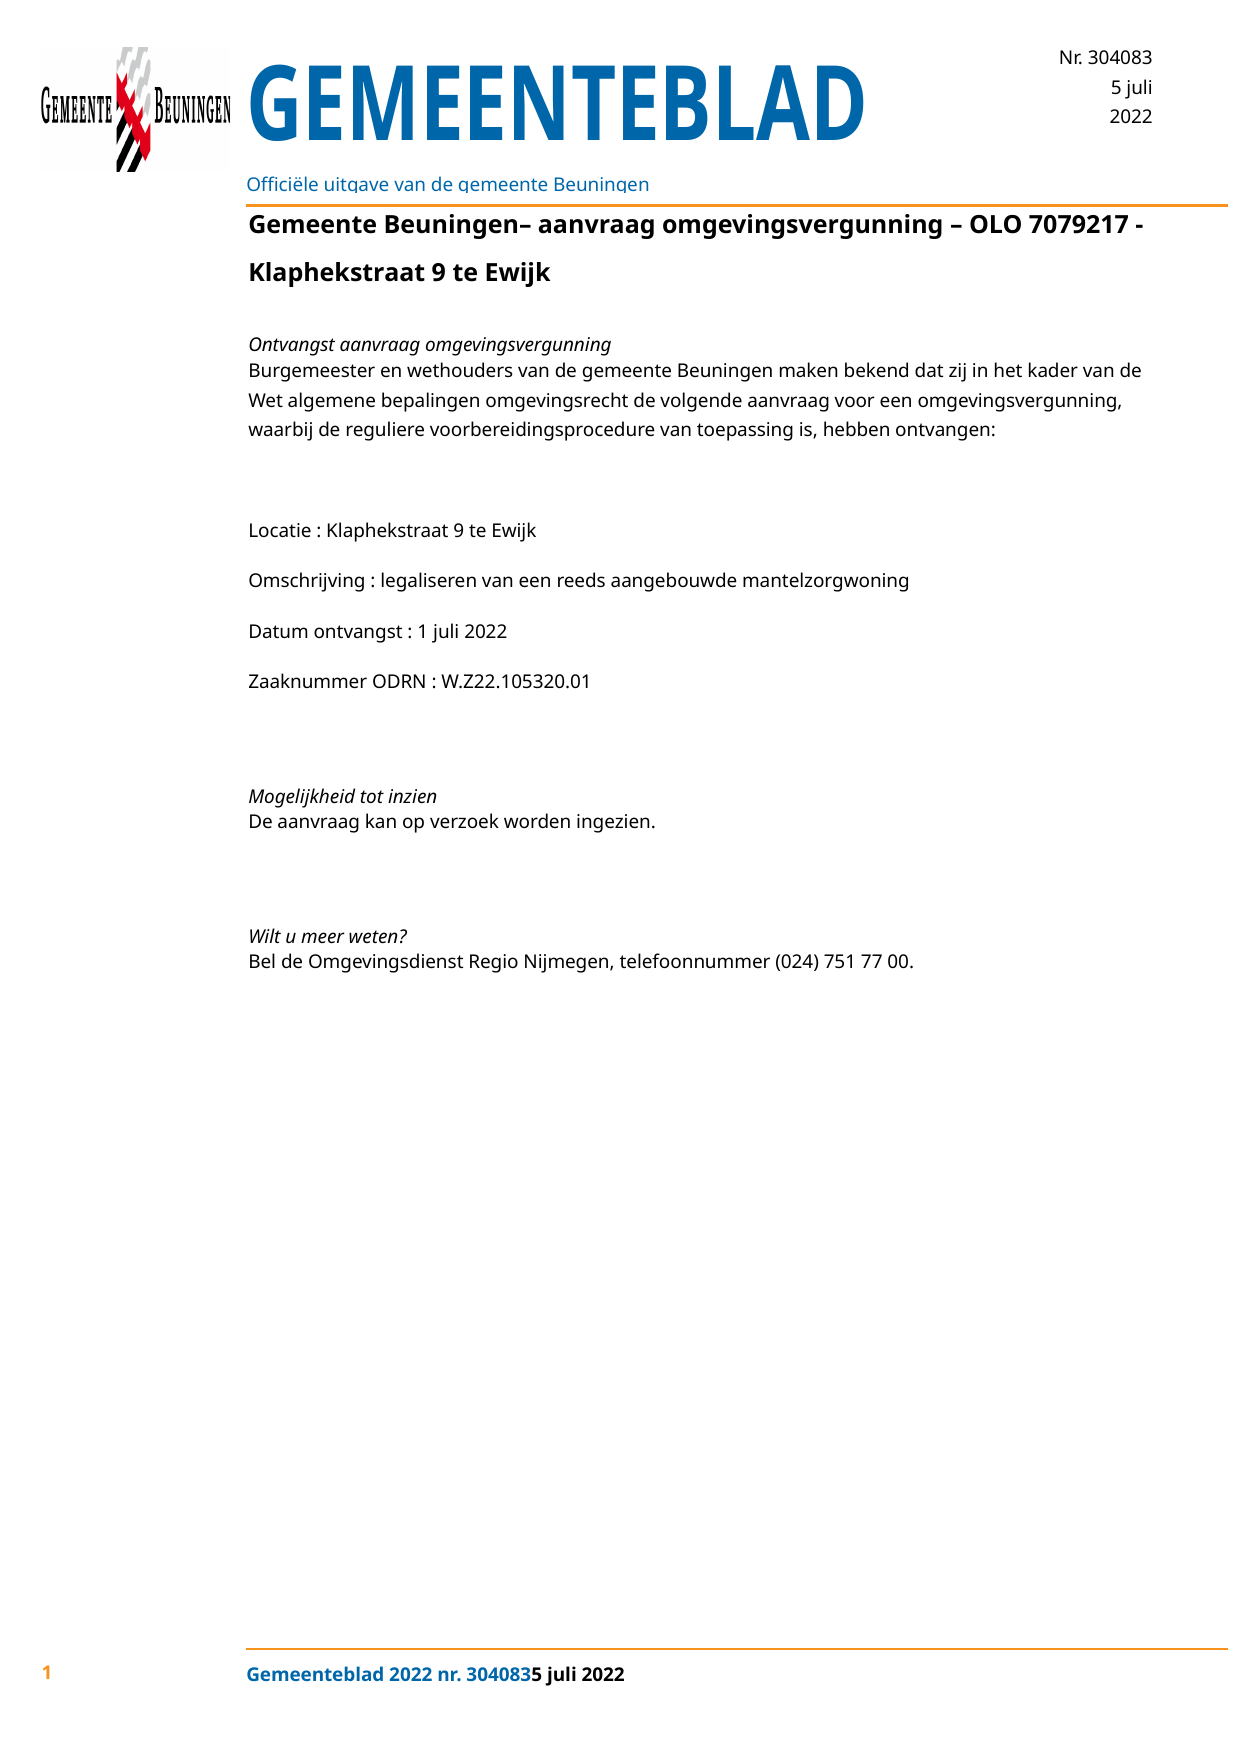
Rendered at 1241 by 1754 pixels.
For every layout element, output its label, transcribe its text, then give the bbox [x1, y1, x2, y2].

text Omschrijving : legaliseren van een reeds aangebouwde mantelzorgwoning [248, 568, 1152, 593]
picture [41, 47, 231, 172]
text Bel de Omgevingsdienst Regio Nijmegen, telefoonnummer (024) 751 77 00. [248, 949, 1152, 974]
text Burgemeester en wethouders van de gemeente Beuningen maken bekend dat zij in het kader van de Wet algemene bepalingen omgevingsrecht de volgende aanvraag voor een omgevingsvergunning, waarbij de reguliere voorbereidingsprocedure van toepassing is, hebben ontvangen: [248, 357, 1152, 442]
text Ontvangst aanvraag omgevingsvergunning [248, 331, 1152, 357]
text De aanvraag kan op verzoek worden ingezien. [248, 808, 1152, 834]
text Locatie : Klaphekstraat 9 te Ewijk [248, 517, 1152, 543]
text Wilt u meer weten? [248, 923, 1152, 949]
text Gemeente Beuningen– aanvraag omgevingsvergunning – OLO 7079217 - Klaphekstraat 9 te Ewijk [248, 207, 1152, 288]
text Mogelijkheid tot inzien [248, 783, 1152, 808]
text Datum ontvangst : 1 juli 2022 [248, 618, 1152, 644]
text Zaaknummer ODRN : W.Z22.105320.01 [248, 668, 1152, 694]
